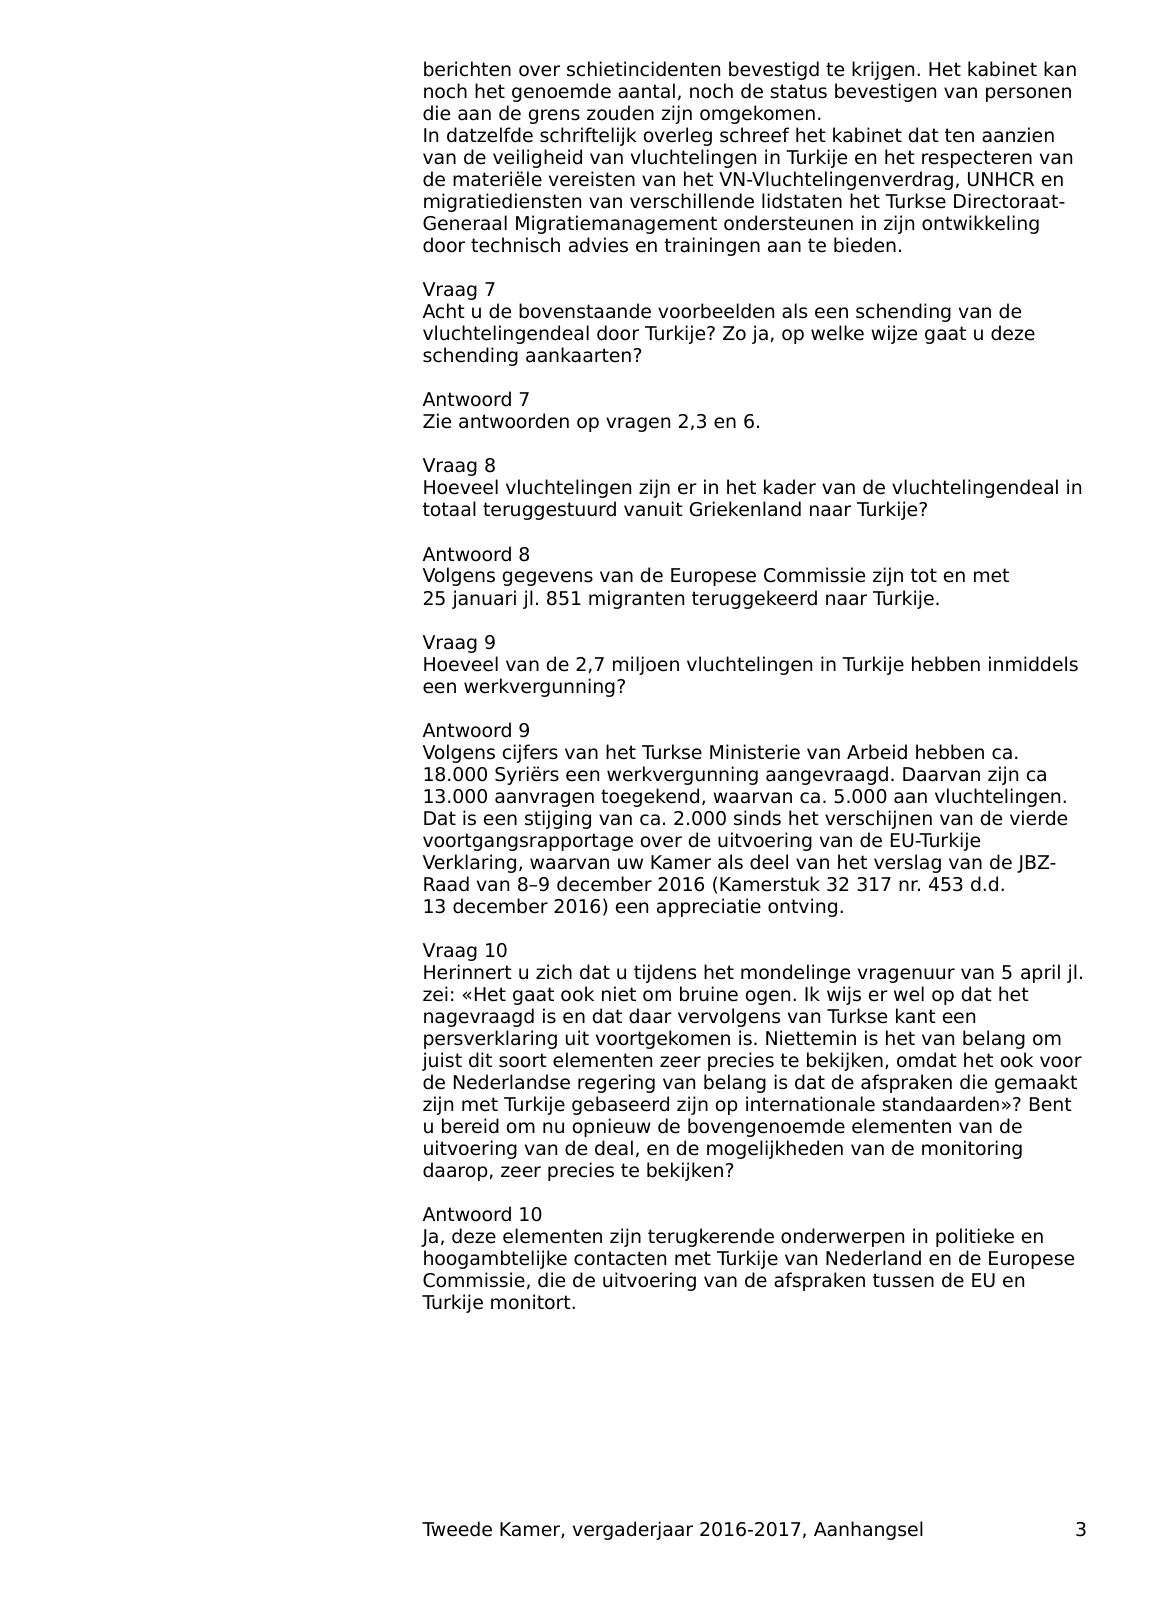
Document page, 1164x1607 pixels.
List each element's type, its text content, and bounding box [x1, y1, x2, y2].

text Volgens cijfers van het Turkse Ministerie van Arbeid hebben ca. 18.000 Syriërs een werkvergunning aangevraagd. Daarvan zijn ca 13.000 aanvragen toegekend, waarvan ca. 5.000 aan vluchtelingen. Dat is een stijging van ca. 2.000 sinds het verschijnen van de vierde voortgangsrapportage over de uitvoering van de EU-Turkije Verklaring, waarvan uw Kamer als deel van het verslag van de JBZ-Raad van 8–9 december 2016 (Kamerstuk 32 317 nr. 453 d.d. 13 december 2016) een appreciatie ontving. [422, 742, 1087, 917]
text Antwoord 10 [422, 1204, 1087, 1226]
text Vraag 7 [422, 279, 1087, 301]
text Hoeveel van de 2,7 miljoen vluchtelingen in Turkije hebben inmiddels een werkvergunning? [422, 653, 1087, 697]
text Antwoord 9 [422, 720, 1087, 742]
text Antwoord 8 [422, 543, 1087, 565]
text Vraag 9 [422, 632, 1087, 653]
text Vraag 10 [422, 940, 1087, 962]
text Vraag 8 [422, 455, 1087, 477]
text Herinnert u zich dat u tijdens het mondelinge vragenuur van 5 april jl. zei: «Het gaat ook niet om bruine ogen. Ik wijs er wel op dat het nagevraagd is en dat daar vervolgens van Turkse kant een persverklaring uit voortgekomen is. Niettemin is het van belang om juist dit soort elementen zeer precies te bekijken, omdat het ook voor de Nederlandse regering van belang is dat de afspraken die gemaakt zijn met Turkije gebaseerd zijn op internationale standaarden»? Bent u bereid om nu opnieuw de bovengenoemde elementen van de uitvoering van de deal, en de mogelijkheden van de monitoring daarop, zeer precies te bekijken? [422, 962, 1087, 1181]
text Acht u de bovenstaande voorbeelden als een schending van de vluchtelingendeal door Turkije? Zo ja, op welke wijze gaat u deze schending aankaarten? [422, 301, 1087, 367]
text Hoeveel vluchtelingen zijn er in het kader van de vluchtelingendeal in totaal teruggestuurd vanuit Griekenland naar Turkije? [422, 477, 1087, 521]
text Antwoord 7 [422, 389, 1087, 411]
text Ja, deze elementen zijn terugkerende onderwerpen in politieke en hoogambtelijke contacten met Turkije van Nederland en de Europese Commissie, die de uitvoering van de afspraken tussen de EU en Turkije monitort. [422, 1226, 1087, 1313]
text Volgens gegevens van de Europese Commissie zijn tot en met 25 januari jl. 851 migranten teruggekeerd naar Turkije. [422, 565, 1087, 609]
text In datzelfde schriftelijk overleg schreef het kabinet dat ten aanzien van de veiligheid van vluchtelingen in Turkije en het respecteren van de materiële vereisten van het VN-Vluchtelingenverdrag, UNHCR en migratiediensten van verschillende lidstaten het Turkse Directoraat-Generaal Migratiemanagement ondersteunen in zijn ontwikkeling door technisch advies en trainingen aan te bieden. [422, 125, 1087, 257]
text Zie antwoorden op vragen 2,3 en 6. [422, 411, 1087, 433]
text berichten over schietincidenten bevestigd te krijgen. Het kabinet kan noch het genoemde aantal, noch de status bevestigen van personen die aan de grens zouden zijn omgekomen. [422, 59, 1087, 125]
